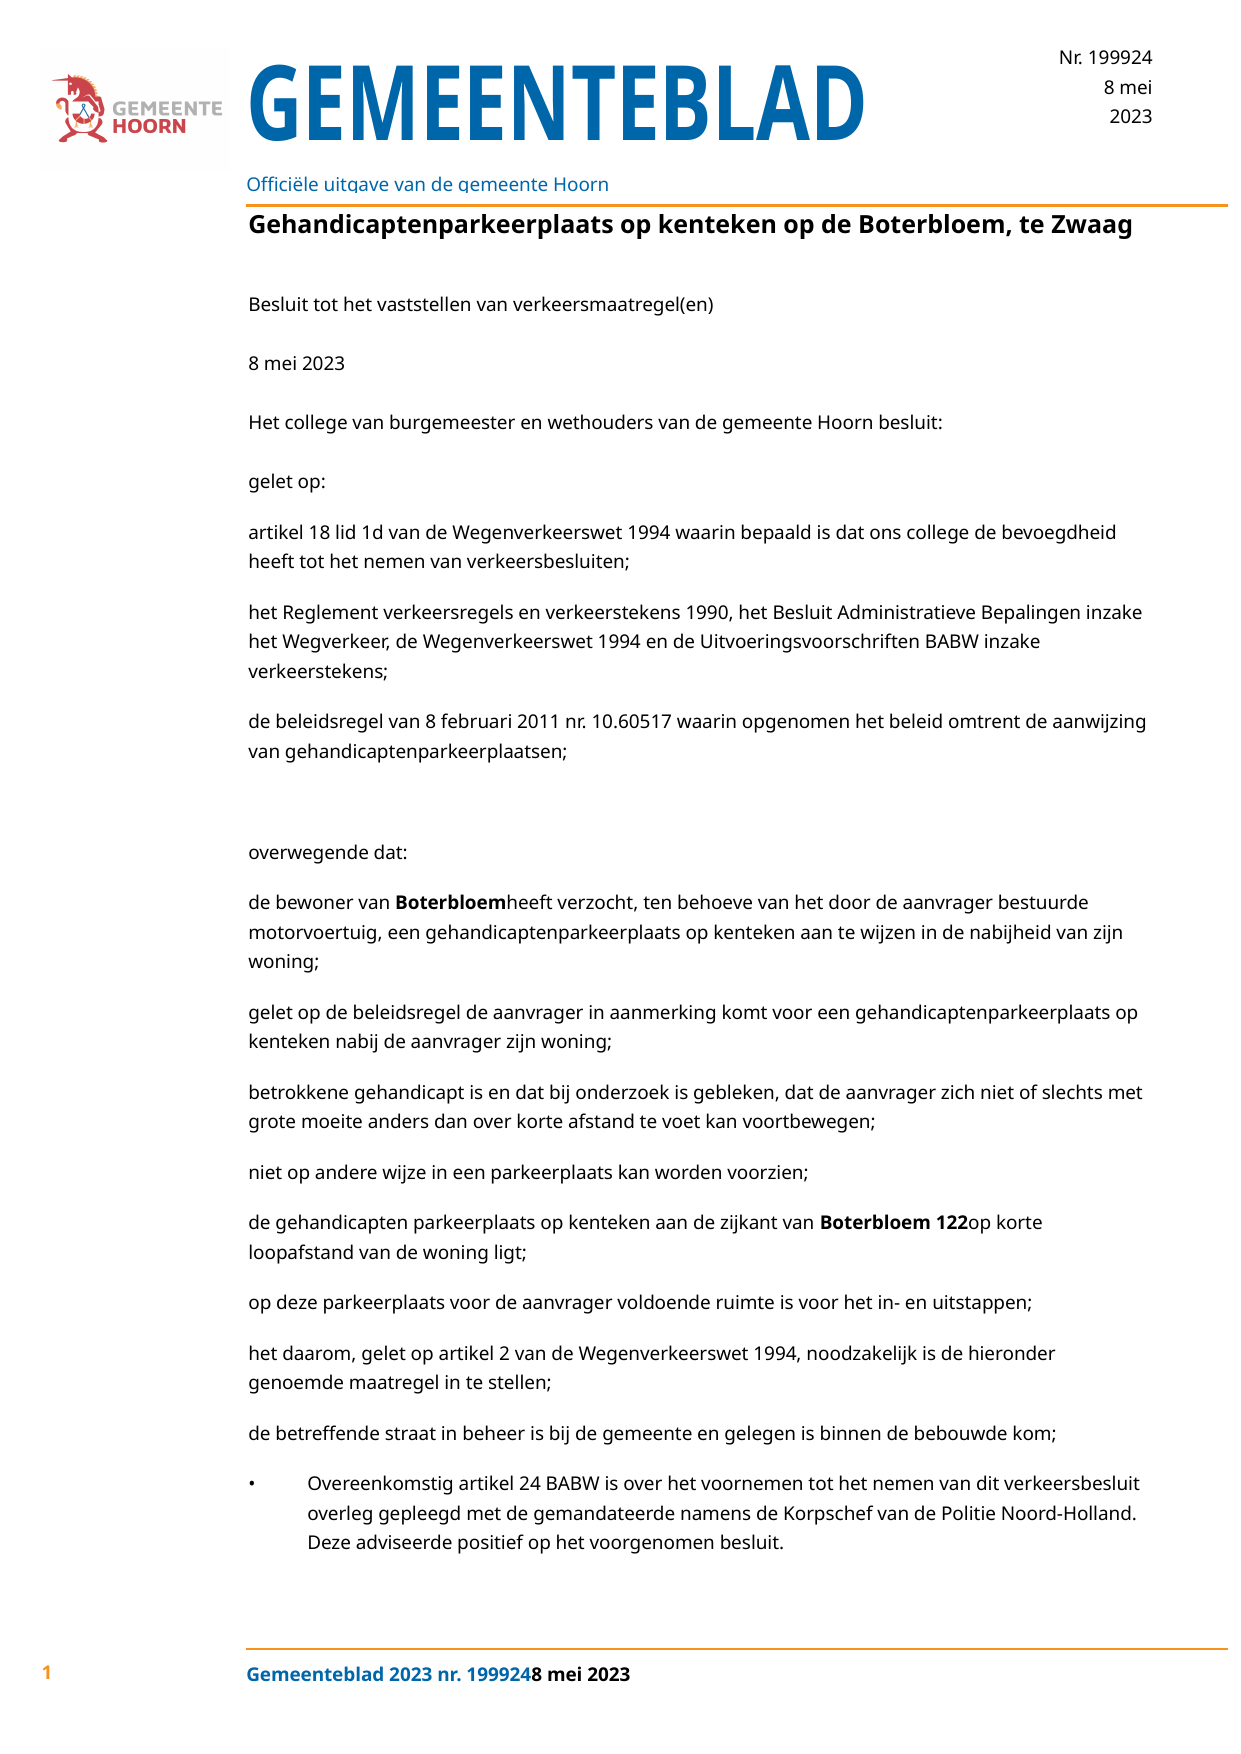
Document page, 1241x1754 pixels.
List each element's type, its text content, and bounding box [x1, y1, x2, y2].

text gelet op de beleidsregel de aanvrager in aanmerking komt voor een gehandicaptenparkeerplaats op kenteken nabij de aanvrager zijn woning; [248, 999, 1152, 1054]
text betrokkene gehandicapt is en dat bij onderzoek is gebleken, dat de aanvrager zich niet of slechts met grote moeite anders dan over korte afstand te voet kan voortbewegen; [248, 1079, 1152, 1134]
text Besluit tot het vaststellen van verkeersmaatregel(en) [248, 291, 1152, 317]
text de gehandicapten parkeerplaats op kenteken aan de zijkant van Boterbloem 122op korte loopafstand van de woning ligt; [248, 1209, 1152, 1265]
text de bewoner van Boterbloemheeft verzocht, ten behoeve van het door de aanvrager bestuurde motorvoertuig, een gehandicaptenparkeerplaats op kenteken aan te wijzen in de nabijheid van zijn woning; [248, 889, 1152, 974]
text overwegende dat: [248, 839, 1152, 865]
text gelet op: [248, 468, 1152, 494]
text het daarom, gelet op artikel 2 van de Wegenverkeerswet 1994, noodzakelijk is de hieronder genoemde maatregel in te stellen; [248, 1340, 1152, 1395]
text Het college van burgemeester en wethouders van de gemeente Hoorn besluit: [248, 409, 1152, 435]
picture [41, 47, 231, 172]
text artikel 18 lid 1d van de Wegenverkeerswet 1994 waarin bepaald is dat ons college de bevoegdheid heeft tot het nemen van verkeersbesluiten; [248, 519, 1152, 574]
text Gehandicaptenparkeerplaats op kenteken op de Boterbloem, te Zwaag [248, 207, 1152, 241]
text 8 mei 2023 [248, 350, 1152, 376]
text niet op andere wijze in een parkeerplaats kan worden voorzien; [248, 1159, 1152, 1185]
list Overeenkomstig artikel 24 BABW is over het voornemen tot het nemen van dit verkeersbesluit overleg gepleegd met de gemandateerde namens de Korpschef van de Politie Noord-Holland. Deze adviseerde positief op het voorgenomen besluit. [248, 1470, 1152, 1555]
text de betreffende straat in beheer is bij de gemeente en gelegen is binnen de bebouwde kom; [248, 1420, 1152, 1446]
text de beleidsregel van 8 februari 2011 nr. 10.60517 waarin opgenomen het beleid omtrent de aanwijzing van gehandicaptenparkeerplaatsen; [248, 708, 1152, 764]
text op deze parkeerplaats voor de aanvrager voldoende ruimte is voor het in- en uitstappen; [248, 1289, 1152, 1315]
text het Reglement verkeersregels en verkeerstekens 1990, het Besluit Administratieve Bepalingen inzake het Wegverkeer, de Wegenverkeerswet 1994 en de Uitvoeringsvoorschriften BABW inzake verkeerstekens; [248, 599, 1152, 684]
